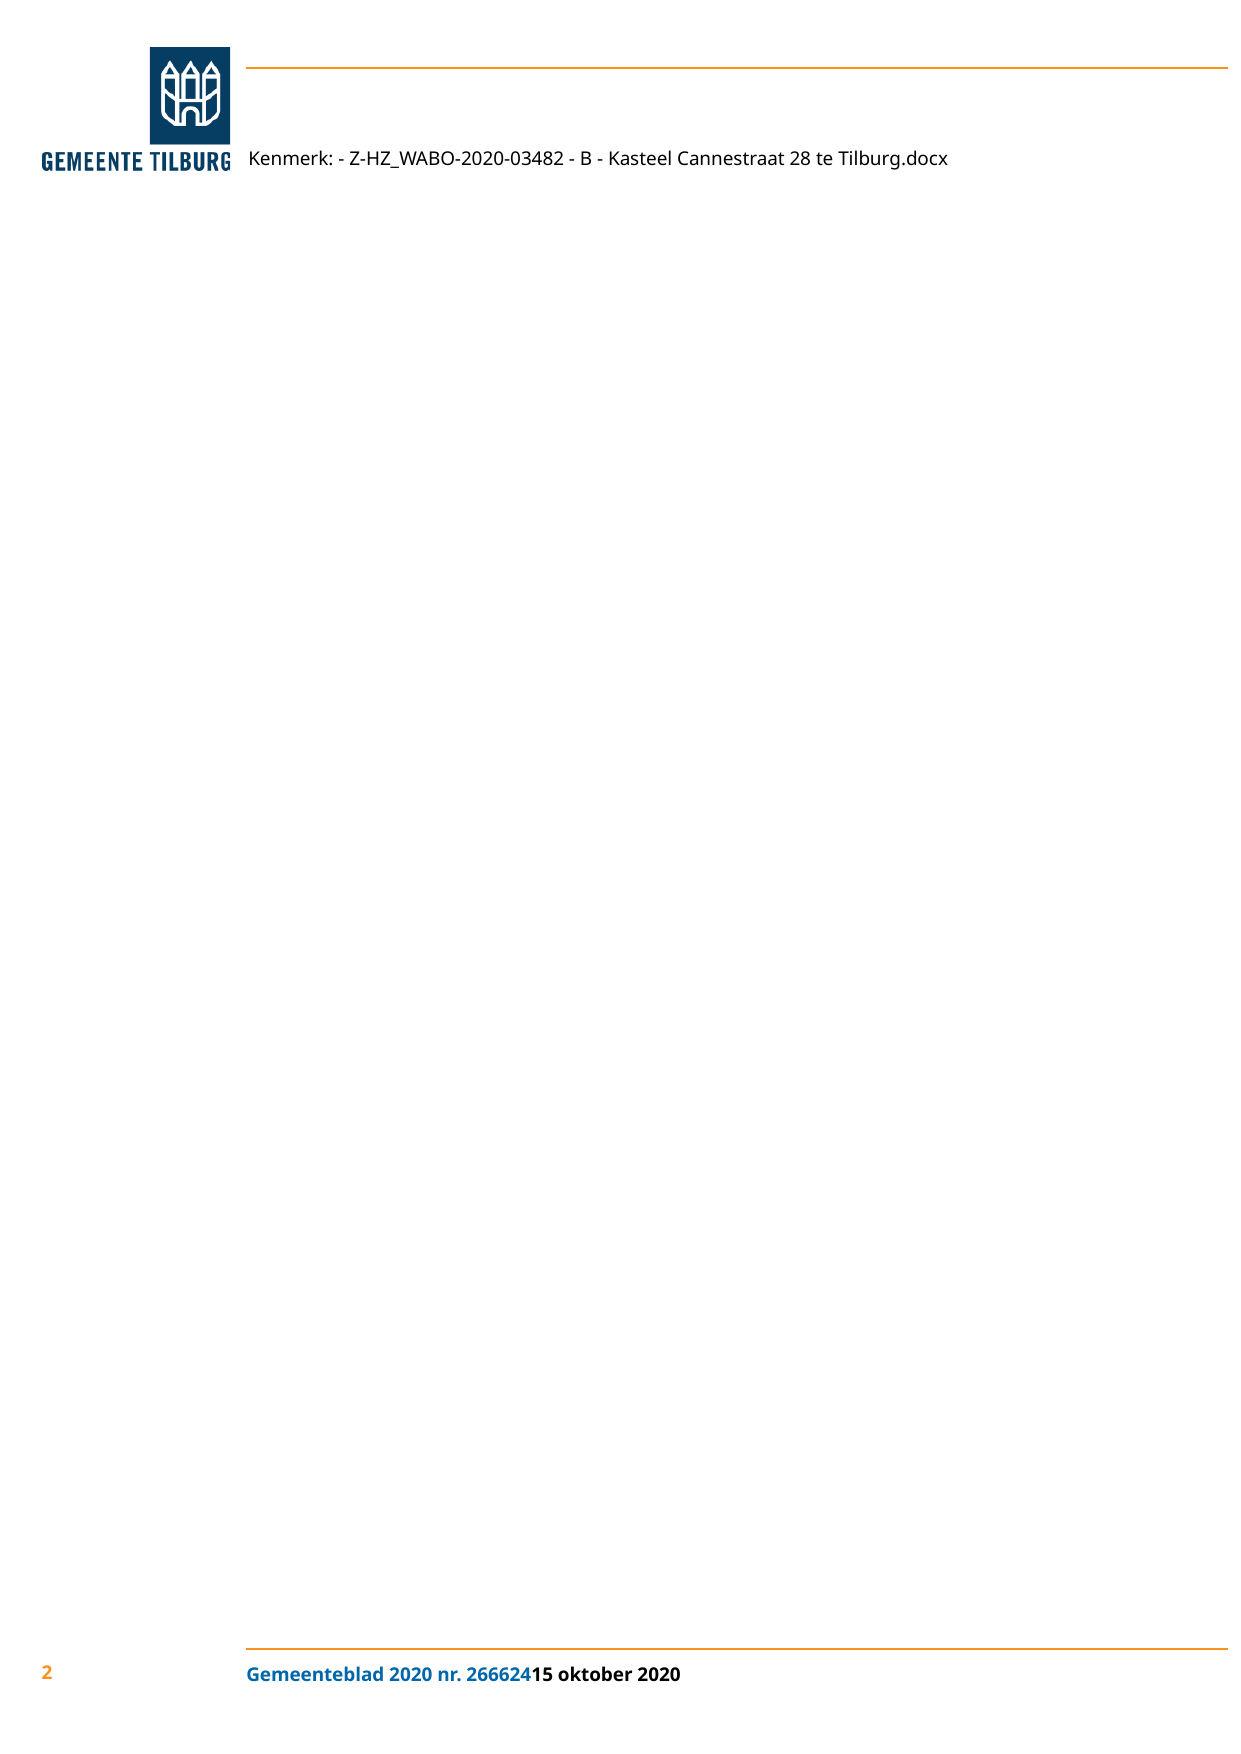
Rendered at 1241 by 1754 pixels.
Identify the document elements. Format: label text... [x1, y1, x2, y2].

text Kenmerk: - Z-HZ_WABO-2020-03482 - B - Kasteel Cannestraat 28 te Tilburg.docx [248, 145, 1152, 171]
picture [41, 47, 231, 172]
